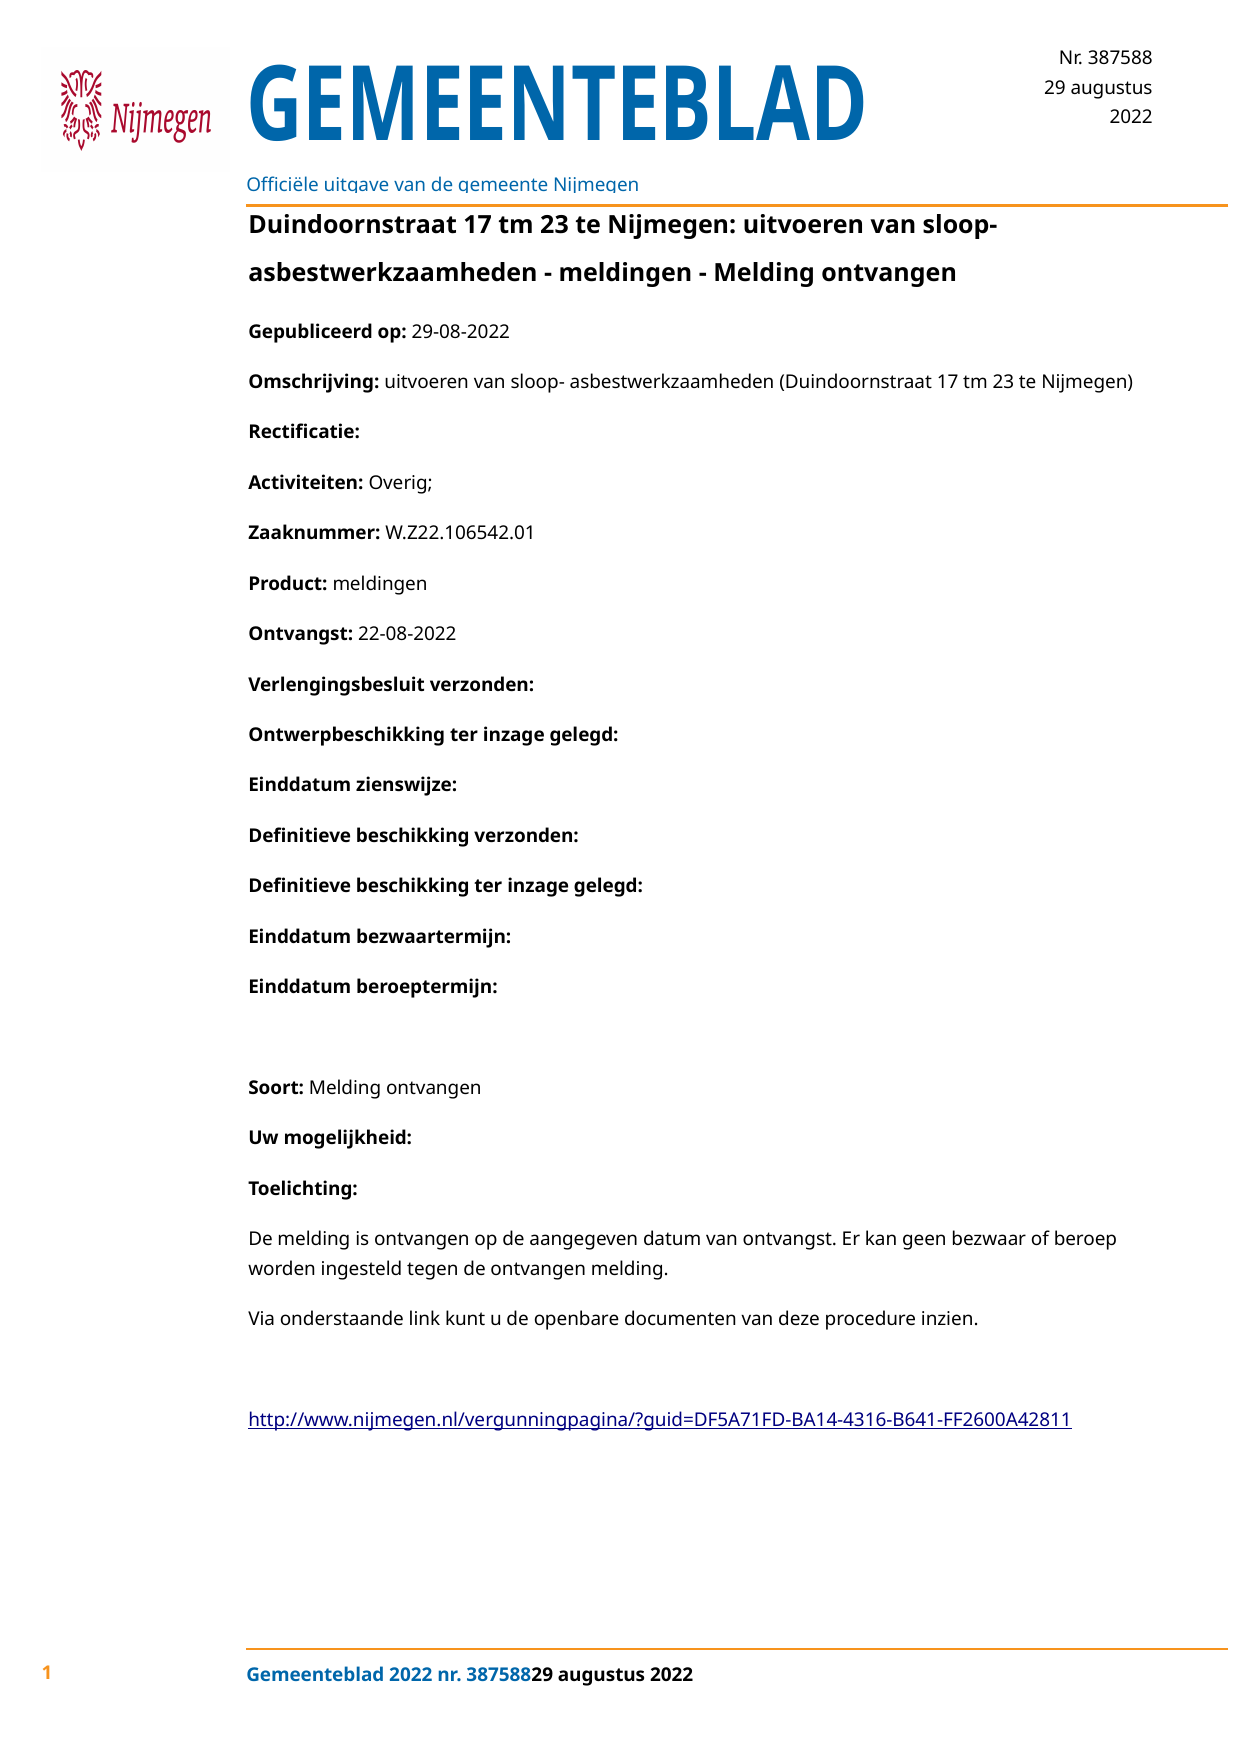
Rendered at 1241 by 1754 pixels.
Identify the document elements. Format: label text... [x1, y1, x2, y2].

text Ontwerpbeschikking ter inzage gelegd: [248, 721, 1152, 747]
text Rectificatie: [248, 419, 1152, 444]
text Omschrijving: uitvoeren van sloop- asbestwerkzaamheden (Duindoornstraat 17 tm 23 te Nijmegen) [248, 368, 1152, 394]
text Definitieve beschikking verzonden: [248, 822, 1152, 848]
text Via onderstaande link kunt u de openbare documenten van deze procedure inzien. [248, 1305, 1152, 1331]
text Uw mogelijkheid: [248, 1124, 1152, 1150]
text Definitieve beschikking ter inzage gelegd: [248, 872, 1152, 898]
text Activiteiten: Overig; [248, 469, 1152, 495]
text Soort: Melding ontvangen [248, 1074, 1152, 1100]
text Toelichting: [248, 1175, 1152, 1201]
text Product: meldingen [248, 570, 1152, 596]
text Einddatum bezwaartermijn: [248, 923, 1152, 949]
text Zaaknummer: W.Z22.106542.01 [248, 519, 1152, 545]
text http://www.nijmegen.nl/vergunningpagina/?guid=DF5A71FD-BA14-4316-B641-FF2600A42811 [248, 1406, 1152, 1432]
text De melding is ontvangen op de aangegeven datum van ontvangst. Er kan geen bezwaar of beroep worden ingesteld tegen de ontvangen melding. [248, 1225, 1152, 1281]
text Ontvangst: 22-08-2022 [248, 620, 1152, 646]
text Einddatum zienswijze: [248, 772, 1152, 797]
text Verlengingsbesluit verzonden: [248, 671, 1152, 697]
picture [41, 47, 231, 172]
text Einddatum beroeptermijn: [248, 973, 1152, 999]
text Duindoornstraat 17 tm 23 te Nijmegen: uitvoeren van sloop- asbestwerkzaamheden - meldingen - Melding ontvangen [248, 207, 1152, 288]
text Gepubliceerd op: 29-08-2022 [248, 318, 1152, 344]
